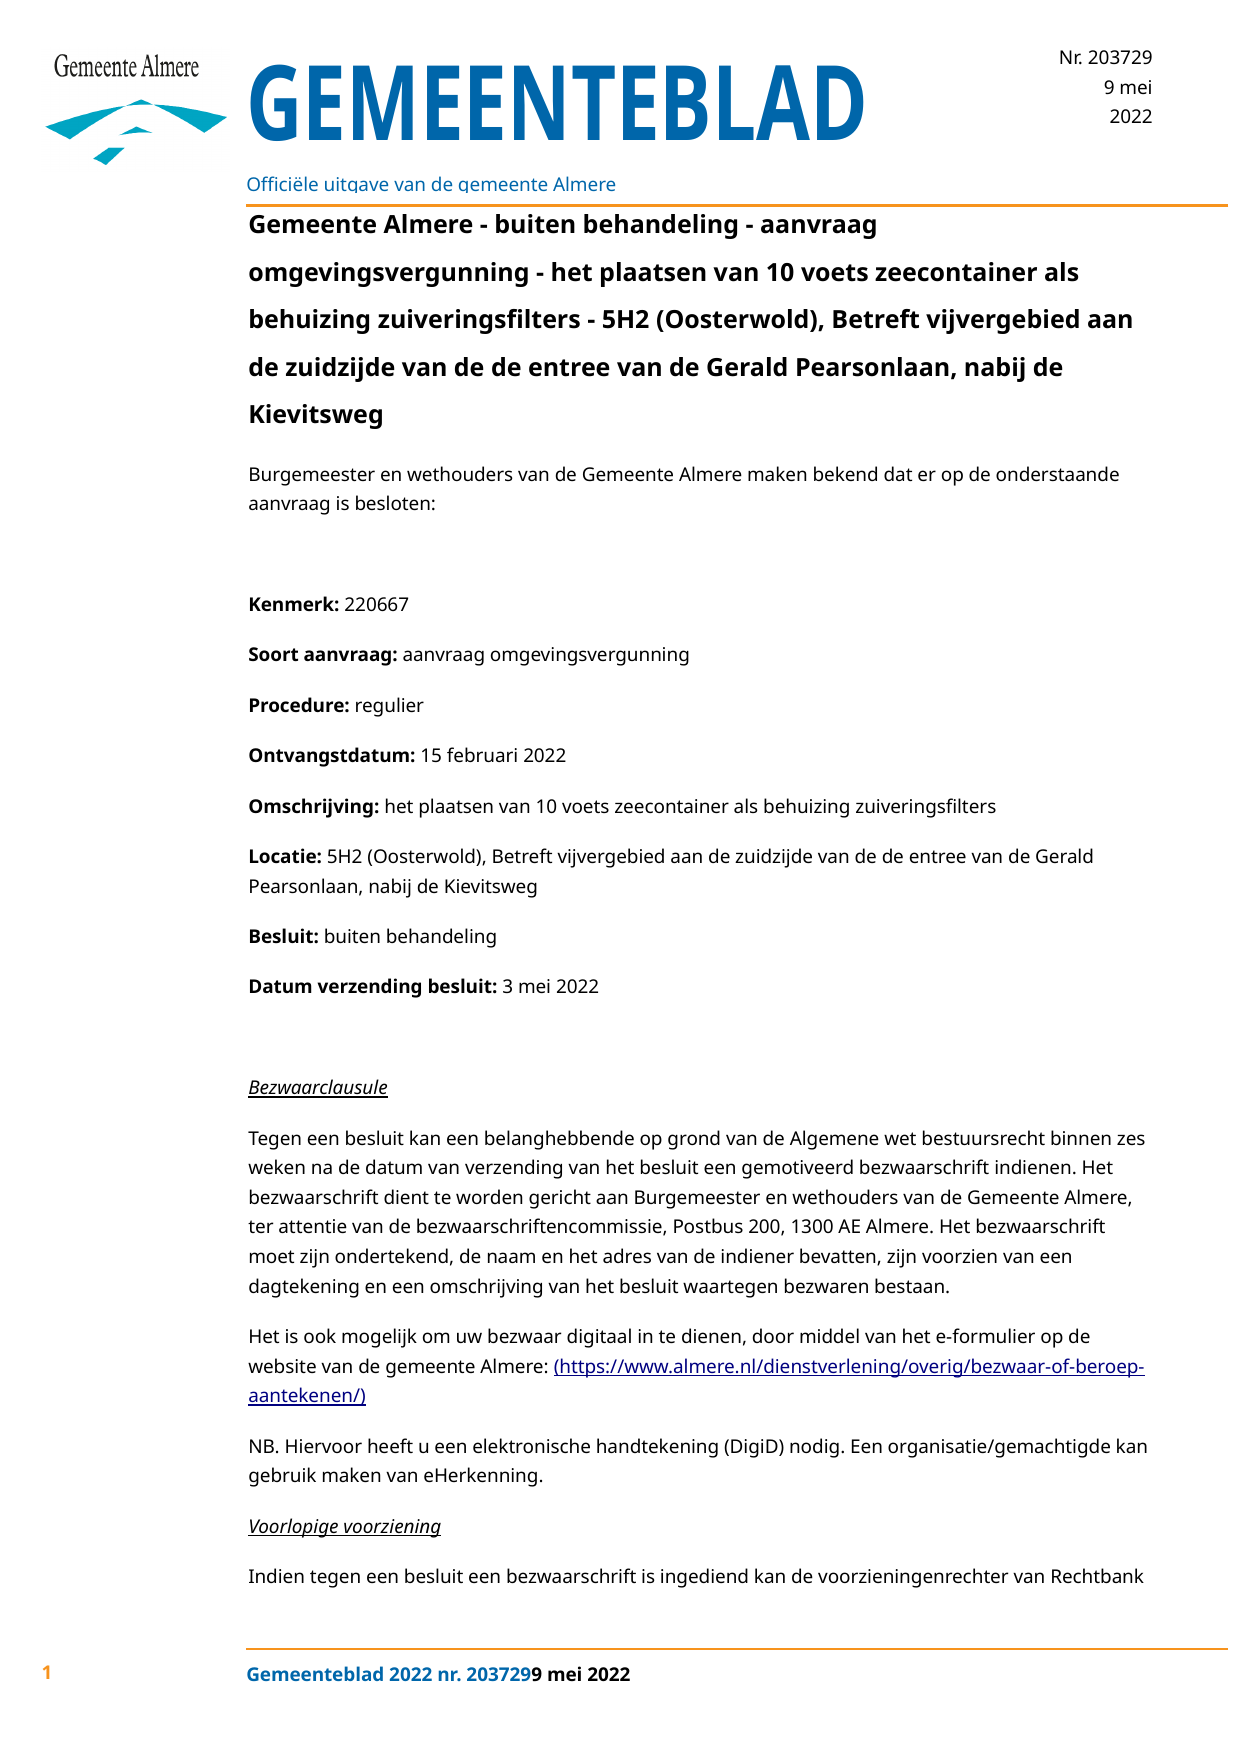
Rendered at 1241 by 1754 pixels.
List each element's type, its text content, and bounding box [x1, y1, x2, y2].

text Het is ook mogelijk om uw bezwaar digitaal in te dienen, door middel van het e-formulier op de website van de gemeente Almere: (https://www.almere.nl/dienstverlening/overig/bezwaar-of-beroep-aantekenen/) [248, 1323, 1152, 1408]
text Soort aanvraag: aanvraag omgevingsvergunning [248, 642, 1152, 667]
text Burgemeester en wethouders van de Gemeente Almere maken bekend dat er op de onderstaande aanvraag is besloten: [248, 461, 1152, 516]
text Indien tegen een besluit een bezwaarschrift is ingediend kan de voorzieningenrechter van Rechtbank [248, 1563, 1152, 1589]
text Voorlopige voorziening [248, 1513, 1152, 1538]
text Datum verzending besluit: 3 mei 2022 [248, 974, 1152, 999]
text Besluit: buiten behandeling [248, 923, 1152, 949]
text Procedure: regulier [248, 692, 1152, 718]
text Gemeente Almere - buiten behandeling - aanvraag omgevingsvergunning - het plaatsen van 10 voets zeecontainer als behuizing zuiveringsfilters - 5H2 (Oosterwold), Betreft vijvergebied aan de zuidzijde van de de entree van de Gerald Pearsonlaan, nabij de Kievitsweg [248, 207, 1152, 431]
picture [41, 47, 231, 172]
text Kenmerk: 220667 [248, 591, 1152, 617]
text Omschrijving: het plaatsen van 10 voets zeecontainer als behuizing zuiveringsfilters [248, 793, 1152, 818]
text Bezwaarclausule [248, 1074, 1152, 1100]
text NB. Hiervoor heeft u een elektronische handtekening (DigiD) nodig. Een organisatie/gemachtigde kan gebruik maken van eHerkenning. [248, 1433, 1152, 1488]
text Locatie: 5H2 (Oosterwold), Betreft vijvergebied aan de zuidzijde van de de entree van de Gerald Pearsonlaan, nabij de Kievitsweg [248, 843, 1152, 898]
text Tegen een besluit kan een belanghebbende op grond van de Algemene wet bestuursrecht binnen zes weken na de datum van verzending van het besluit een gemotiveerd bezwaarschrift indienen. Het bezwaarschrift dient te worden gericht aan Burgemeester en wethouders van de Gemeente Almere, ter attentie van de bezwaarschriftencommissie, Postbus 200, 1300 AE Almere. Het bezwaarschrift moet zijn ondertekend, de naam en het adres van de indiener bevatten, zijn voorzien van een dagtekening en een omschrijving van het besluit waartegen bezwaren bestaan. [248, 1125, 1152, 1298]
text Ontvangstdatum: 15 februari 2022 [248, 742, 1152, 768]
